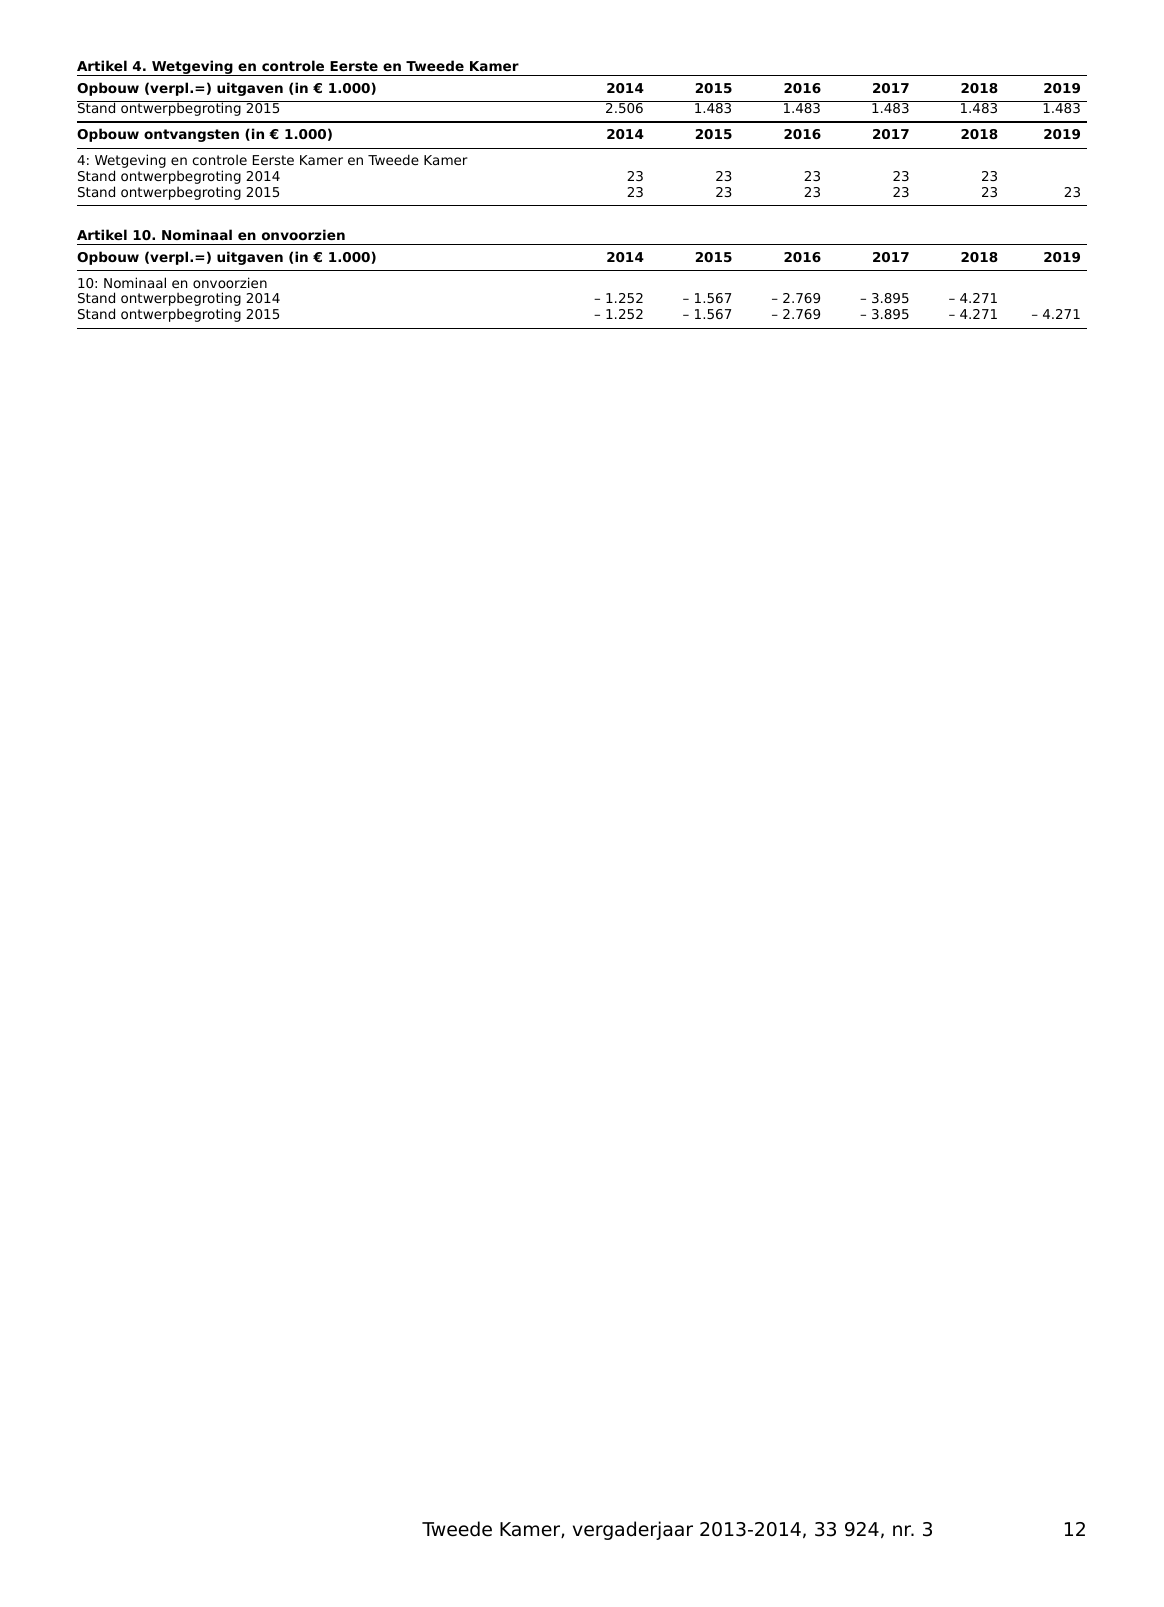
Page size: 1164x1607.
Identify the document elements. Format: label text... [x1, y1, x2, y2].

table_cell Stand ontwerpbegroting 2014 [77, 291, 561, 307]
table_cell 2015 [650, 123, 738, 147]
table_header Artikel 4. Wetgeving en controle Eerste en Tweede Kamer [77, 59, 1087, 75]
table_cell 10: Nominaal en onvoorzien [77, 271, 561, 291]
table_cell 1.483 [827, 102, 915, 121]
table_cell – 1.567 [650, 307, 738, 327]
table_cell [650, 149, 738, 169]
table_cell [1004, 291, 1087, 307]
table_cell 23 [915, 185, 1004, 205]
table_cell 23 [561, 185, 649, 205]
table_cell – 2.769 [738, 291, 827, 307]
table_cell 1.483 [650, 102, 738, 121]
table_cell [915, 271, 1004, 291]
table_cell Opbouw (verpl.=) uitgaven (in € 1.000) [77, 76, 561, 101]
table_cell 1.483 [738, 102, 827, 121]
table_cell 2018 [915, 123, 1004, 147]
table_cell 2019 [1004, 76, 1087, 101]
table_cell 2016 [738, 76, 827, 101]
table_cell [1004, 169, 1087, 185]
table_cell 23 [738, 169, 827, 185]
table_cell 23 [1004, 185, 1087, 205]
table_cell 2017 [827, 123, 915, 147]
table_cell – 4.271 [915, 307, 1004, 327]
table_cell [915, 149, 1004, 169]
table_cell Stand ontwerpbegroting 2015 [77, 185, 561, 205]
table_cell Stand ontwerpbegroting 2015 [77, 307, 561, 327]
table_cell 4: Wetgeving en controle Eerste Kamer en Tweede Kamer [77, 149, 561, 169]
table_cell – 1.252 [561, 307, 649, 327]
table_cell 23 [650, 185, 738, 205]
table_cell Opbouw ontvangsten (in € 1.000) [77, 123, 561, 147]
table_cell 2017 [827, 76, 915, 101]
table_cell 1.483 [915, 102, 1004, 121]
table_cell 2018 [915, 76, 1004, 101]
table_cell Stand ontwerpbegroting 2014 [77, 169, 561, 185]
table_cell 2015 [650, 245, 738, 270]
table_cell [561, 271, 649, 291]
table_cell – 3.895 [827, 307, 915, 327]
table_cell [650, 271, 738, 291]
table_cell [561, 149, 649, 169]
table_cell 23 [915, 169, 1004, 185]
table_cell 2019 [1004, 245, 1087, 270]
table_cell [1004, 271, 1087, 291]
table_cell [738, 271, 827, 291]
table_cell – 2.769 [738, 307, 827, 327]
table_cell 23 [561, 169, 649, 185]
table_cell 23 [827, 185, 915, 205]
table_cell 2016 [738, 123, 827, 147]
table_cell – 3.895 [827, 291, 915, 307]
table_cell 23 [827, 169, 915, 185]
table_cell [827, 271, 915, 291]
table_cell 2019 [1004, 123, 1087, 147]
table_cell 2014 [561, 76, 649, 101]
table_header Artikel 10. Nominaal en onvoorzien [77, 228, 1087, 244]
table_cell – 4.271 [915, 291, 1004, 307]
table_cell 2014 [561, 123, 649, 147]
table_cell – 1.567 [650, 291, 738, 307]
table_cell Opbouw (verpl.=) uitgaven (in € 1.000) [77, 245, 561, 270]
table_cell 2016 [738, 245, 827, 270]
table_cell Stand ontwerpbegroting 2015 [77, 102, 561, 121]
table_cell 1.483 [1004, 102, 1087, 121]
table_cell – 4.271 [1004, 307, 1087, 327]
table_cell [1004, 149, 1087, 169]
table_cell 2014 [561, 245, 649, 270]
table_cell 23 [738, 185, 827, 205]
table_cell [738, 149, 827, 169]
table_cell [827, 149, 915, 169]
table_cell 2.506 [561, 102, 649, 121]
table_cell 2015 [650, 76, 738, 101]
table_cell 2017 [827, 245, 915, 270]
table_cell 23 [650, 169, 738, 185]
table_cell – 1.252 [561, 291, 649, 307]
table_cell 2018 [915, 245, 1004, 270]
